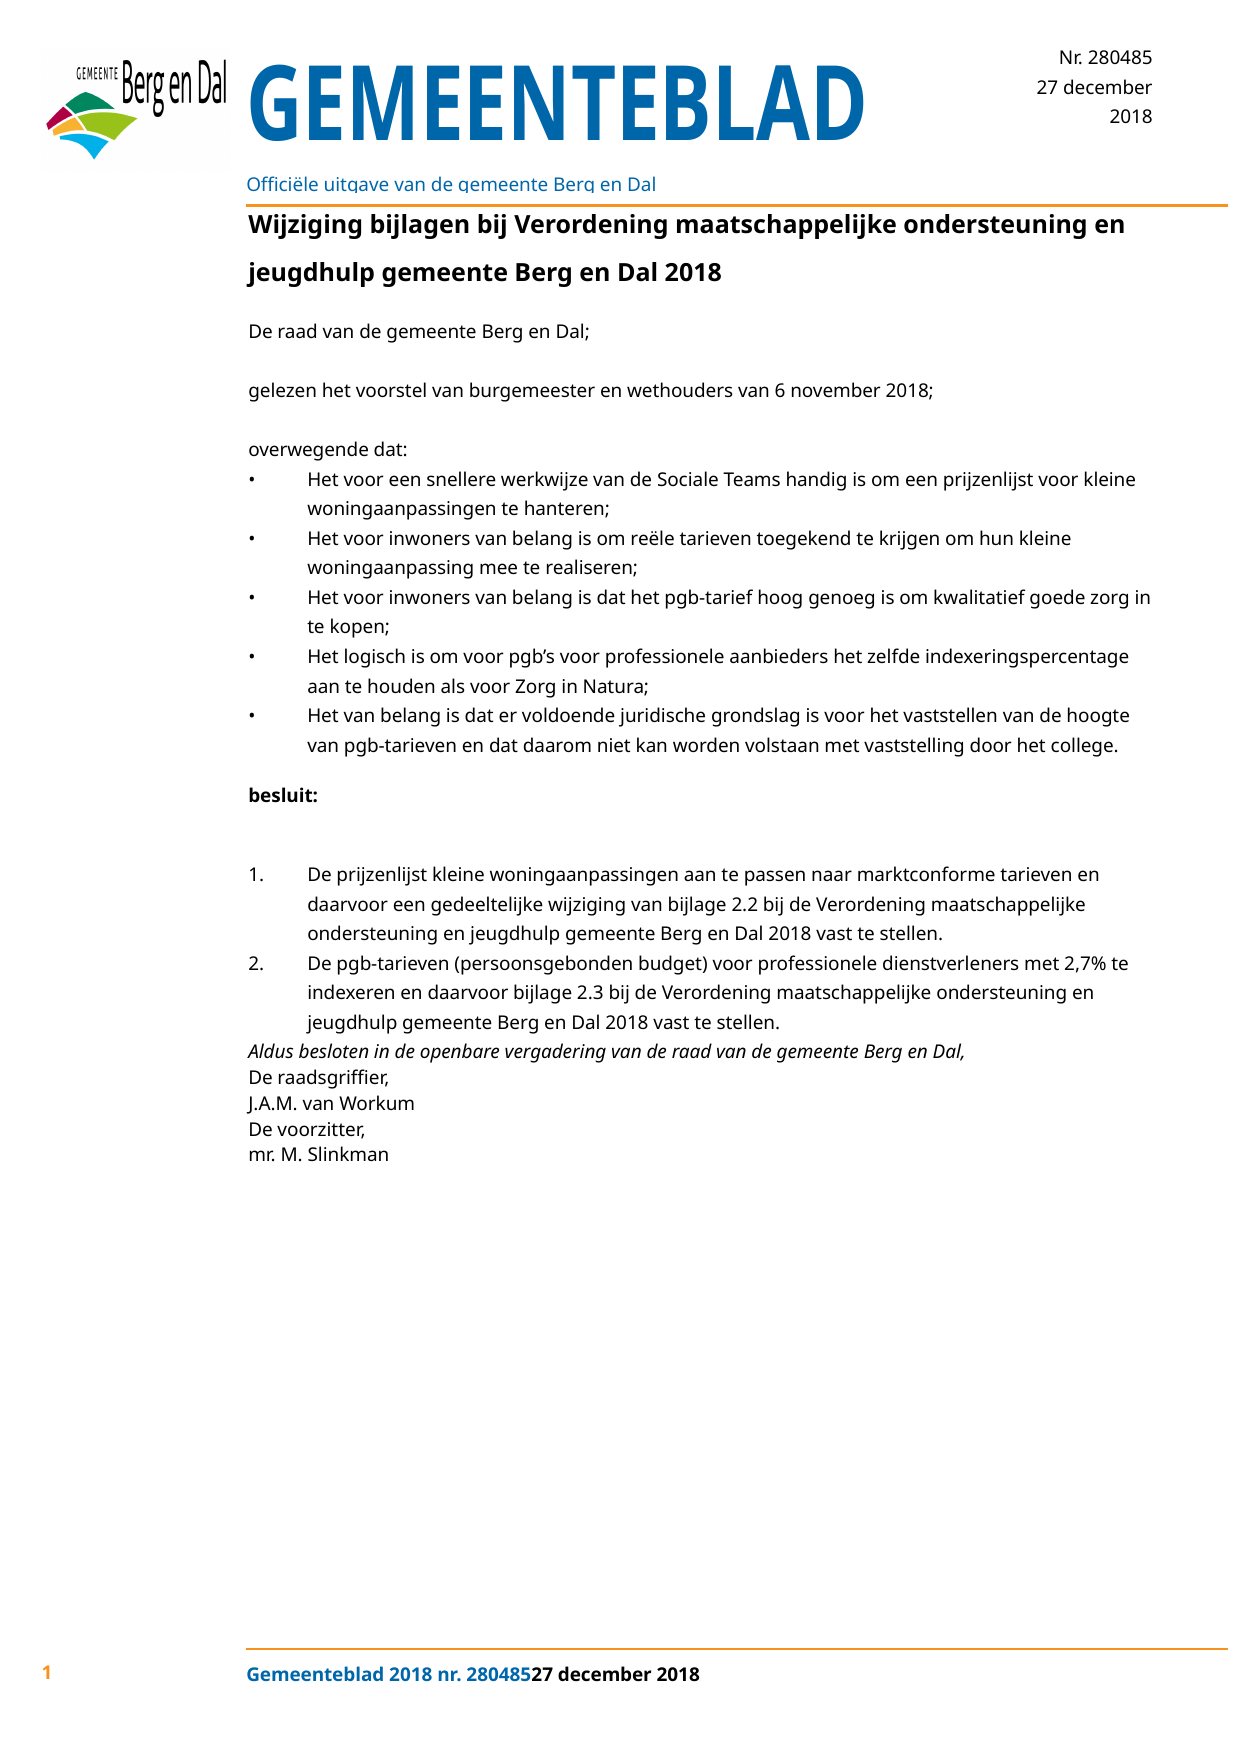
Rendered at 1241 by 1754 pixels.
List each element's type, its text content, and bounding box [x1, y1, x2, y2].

text Wijziging bijlagen bij Verordening maatschappelijke ondersteuning en jeugdhulp gemeente Berg en Dal 2018 [248, 207, 1152, 288]
text De raad van de gemeente Berg en Dal; [248, 318, 1152, 344]
list Het logisch is om voor pgb’s voor professionele aanbieders het zelfde indexeringspercentage aan te houden als voor Zorg in Natura; [248, 643, 1152, 699]
text overwegende dat: [248, 436, 1152, 462]
list Het van belang is dat er voldoende juridische grondslag is voor het vaststellen van de hoogte van pgb-tarieven en dat daarom niet kan worden volstaan met vaststelling door het college. [248, 702, 1152, 758]
text De raadsgriffier, [248, 1064, 1152, 1090]
list Het voor inwoners van belang is dat het pgb-tarief hoog genoeg is om kwalitatief goede zorg in te kopen; [248, 584, 1152, 639]
text gelezen het voorstel van burgemeester en wethouders van 6 november 2018; [248, 377, 1152, 403]
list Het voor inwoners van belang is om reële tarieven toegekend te krijgen om hun kleine woningaanpassing mee te realiseren; [248, 525, 1152, 580]
list De pgb-tarieven (persoonsgebonden budget) voor professionele dienstverleners met 2,7% te indexeren en daarvoor bijlage 2.3 bij de Verordening maatschappelijke ondersteuning en jeugdhulp gemeente Berg en Dal 2018 vast te stellen. [248, 950, 1152, 1035]
text De voorzitter, [248, 1116, 1152, 1142]
list De prijzenlijst kleine woningaanpassingen aan te passen naar marktconforme tarieven en daarvoor een gedeeltelijke wijziging van bijlage 2.2 bij de Verordening maatschappelijke ondersteuning en jeugdhulp gemeente Berg en Dal 2018 vast te stellen. [248, 861, 1152, 946]
text mr. M. Slinkman [248, 1142, 1152, 1167]
text besluit: [248, 782, 1152, 808]
picture [41, 47, 231, 172]
list Het voor een snellere werkwijze van de Sociale Teams handig is om een prijzenlijst voor kleine woningaanpassingen te hanteren; [248, 466, 1152, 521]
text Aldus besloten in de openbare vergadering van de raad van de gemeente Berg en Dal, [248, 1039, 1152, 1064]
text J.A.M. van Workum [248, 1090, 1152, 1116]
